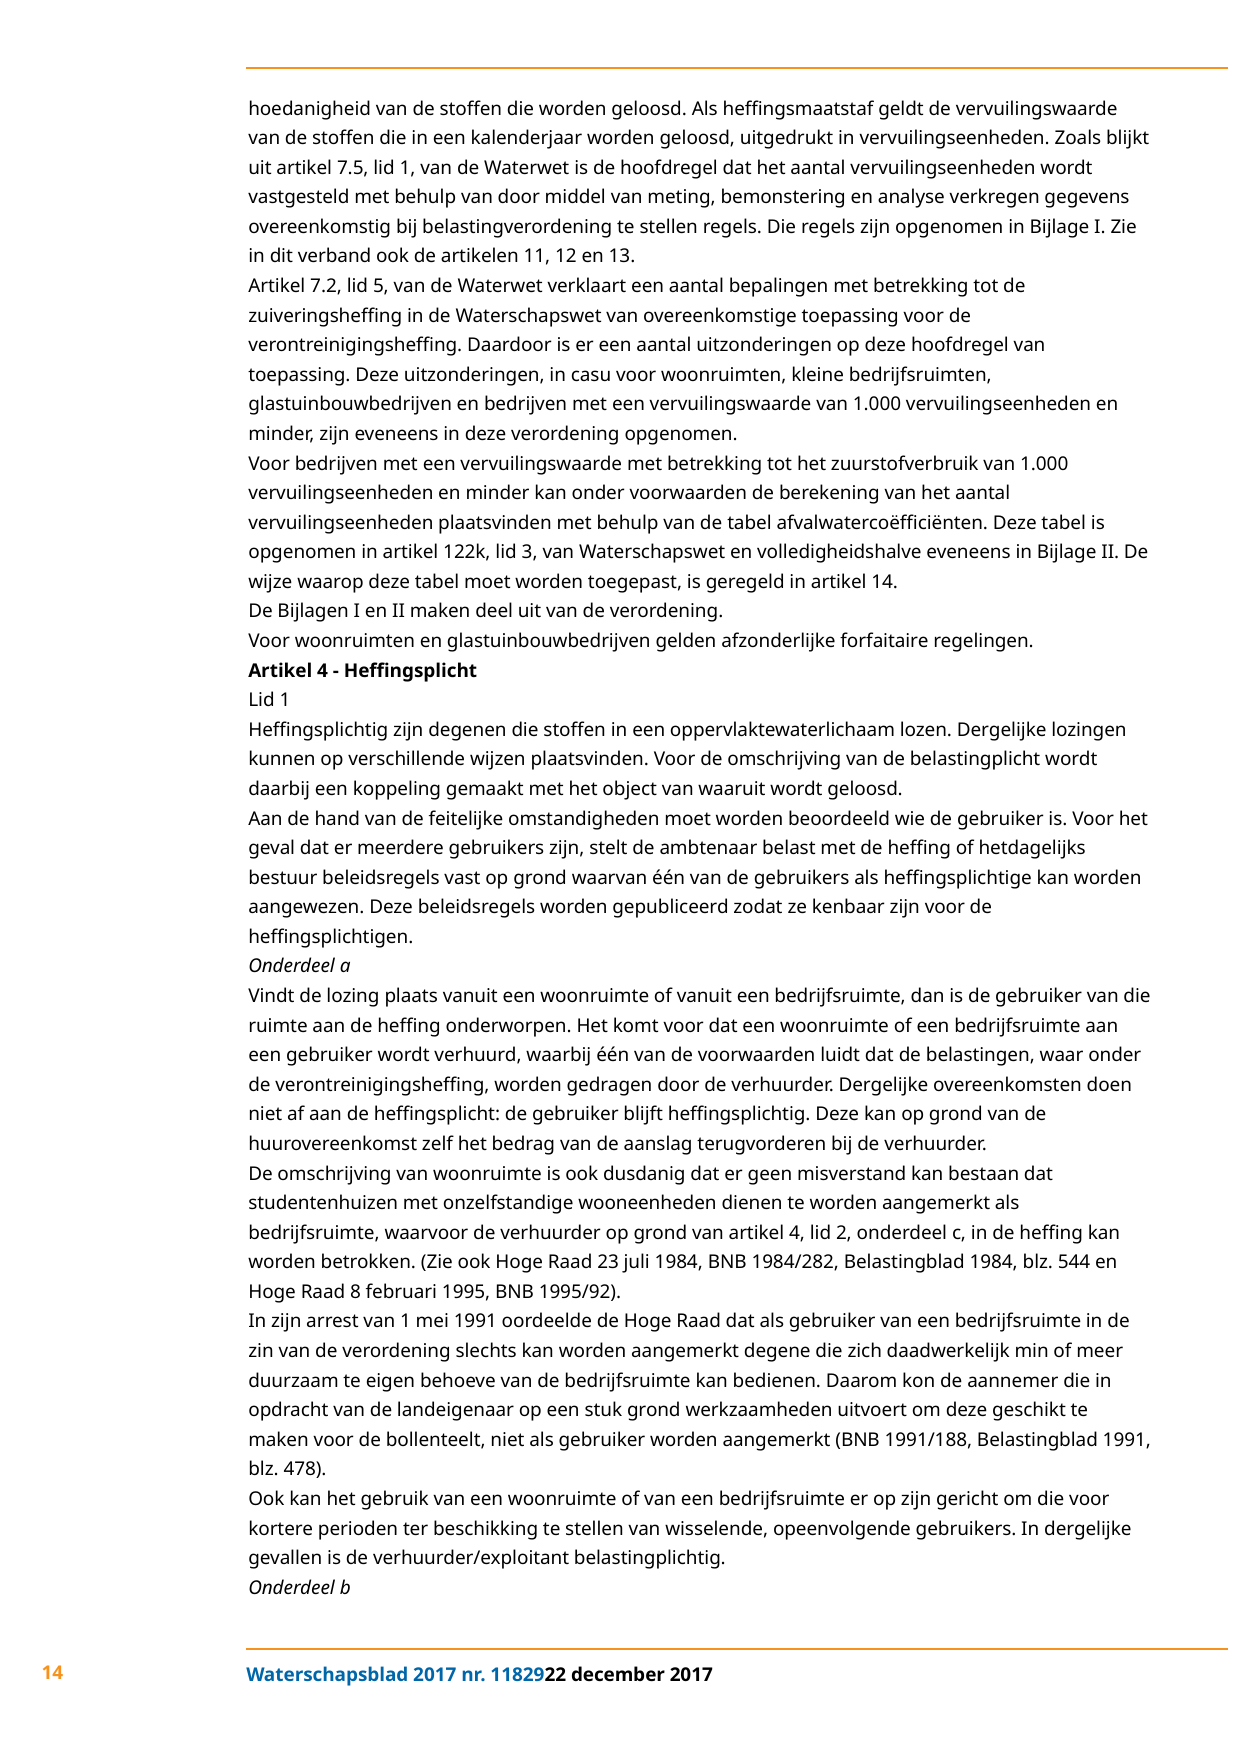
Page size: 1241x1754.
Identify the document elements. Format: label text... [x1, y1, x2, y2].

text De omschrijving van woonruimte is ook dusdanig dat er geen misverstand kan bestaan dat studentenhuizen met onzelfstandige wooneenheden dienen te worden aangemerkt als bedrijfsruimte, waarvoor de verhuurder op grond van artikel 4, lid 2, onderdeel c, in de heffing kan worden betrokken. (Zie ook Hoge Raad 23 juli 1984, BNB 1984/282, Belastingblad 1984, blz. 544 en Hoge Raad 8 februari 1995, BNB 1995/92). [248, 1160, 1152, 1304]
text Ook kan het gebruik van een woonruimte of van een bedrijfsruimte er op zijn gericht om die voor kortere perioden ter beschikking te stellen van wisselende, opeenvolgende gebruikers. In dergelijke gevallen is de verhuurder/exploitant belastingplichtig. [248, 1485, 1152, 1570]
text In zijn arrest van 1 mei 1991 oordeelde de Hoge Raad dat als gebruiker van een bedrijfsruimte in de zin van de verordening slechts kan worden aangemerkt degene die zich daadwerkelijk min of meer duurzaam te eigen behoeve van de bedrijfsruimte kan bedienen. Daarom kon de aannemer die in opdracht van de landeigenaar op een stuk grond werkzaamheden uitvoert om deze geschikt te maken voor de bollenteelt, niet als gebruiker worden aangemerkt (BNB 1991/188, Belastingblad 1991, blz. 478). [248, 1308, 1152, 1481]
text Heffingsplichtig zijn degenen die stoffen in een oppervlaktewaterlichaam lozen. Dergelijke lozingen kunnen op verschillende wijzen plaatsvinden. Voor de omschrijving van de belastingplicht wordt daarbij een koppeling gemaakt met het object van waaruit wordt geloosd. [248, 716, 1152, 801]
text Lid 1 [248, 686, 1152, 712]
text Voor woonruimten en glastuinbouwbedrijven gelden afzonderlijke forfaitaire regelingen. [248, 627, 1152, 653]
text Artikel 7.2, lid 5, van de Waterwet verklaart een aantal bepalingen met betrekking tot de zuiveringsheffing in de Waterschapswet van overeenkomstige toepassing voor de verontreinigingsheffing. Daardoor is er een aantal uitzonderingen op deze hoofdregel van toepassing. Deze uitzonderingen, in casu voor woonruimten, kleine bedrijfsruimten, glastuinbouwbedrijven en bedrijven met een vervuilingswaarde van 1.000 vervuilingseenheden en minder, zijn eveneens in deze verordening opgenomen. [248, 272, 1152, 446]
text Voor bedrijven met een vervuilingswaarde met betrekking tot het zuurstofverbruik van 1.000 vervuilingseenheden en minder kan onder voorwaarden de berekening van het aantal vervuilingseenheden plaatsvinden met behulp van de tabel afvalwatercoëfficiënten. Deze tabel is opgenomen in artikel 122k, lid 3, van Waterschapswet en volledigheidshalve eveneens in Bijlage II. De wijze waarop deze tabel moet worden toegepast, is geregeld in artikel 14. [248, 450, 1152, 594]
text Onderdeel a [248, 953, 1152, 978]
text hoedanigheid van de stoffen die worden geloosd. Als heffingsmaatstaf geldt de vervuilingswaarde van de stoffen die in een kalenderjaar worden geloosd, uitgedrukt in vervuilingseenheden. Zoals blijkt uit artikel 7.5, lid 1, van de Waterwet is de hoofdregel dat het aantal vervuilingseenheden wordt vastgesteld met behulp van door middel van meting, bemonstering en analyse verkregen gegevens overeenkomstig bij belastingverordening te stellen regels. Die regels zijn opgenomen in Bijlage I. Zie in dit verband ook de artikelen 11, 12 en 13. [248, 95, 1152, 268]
text Vindt de lozing plaats vanuit een woonruimte of vanuit een bedrijfsruimte, dan is de gebruiker van die ruimte aan de heffing onderworpen. Het komt voor dat een woonruimte of een bedrijfsruimte aan een gebruiker wordt verhuurd, waarbij één van de voorwaarden luidt dat de belastingen, waar onder de verontreinigingsheffing, worden gedragen door de verhuurder. Dergelijke overeenkomsten doen niet af aan de heffingsplicht: de gebruiker blijft heffingsplichtig. Deze kan op grond van de huurovereenkomst zelf het bedrag van de aanslag terugvorderen bij de verhuurder. [248, 982, 1152, 1156]
picture [41, 47, 231, 172]
text Onderdeel b [248, 1574, 1152, 1600]
text Aan de hand van de feitelijke omstandigheden moet worden beoordeeld wie de gebruiker is. Voor het geval dat er meerdere gebruikers zijn, stelt de ambtenaar belast met de heffing of hetdagelijks bestuur beleidsregels vast op grond waarvan één van de gebruikers als heffingsplichtige kan worden aangewezen. Deze beleidsregels worden gepubliceerd zodat ze kenbaar zijn voor de heffingsplichtigen. [248, 805, 1152, 949]
text Artikel 4 - Heffingsplicht [248, 657, 1152, 683]
text De Bijlagen I en II maken deel uit van de verordening. [248, 598, 1152, 623]
